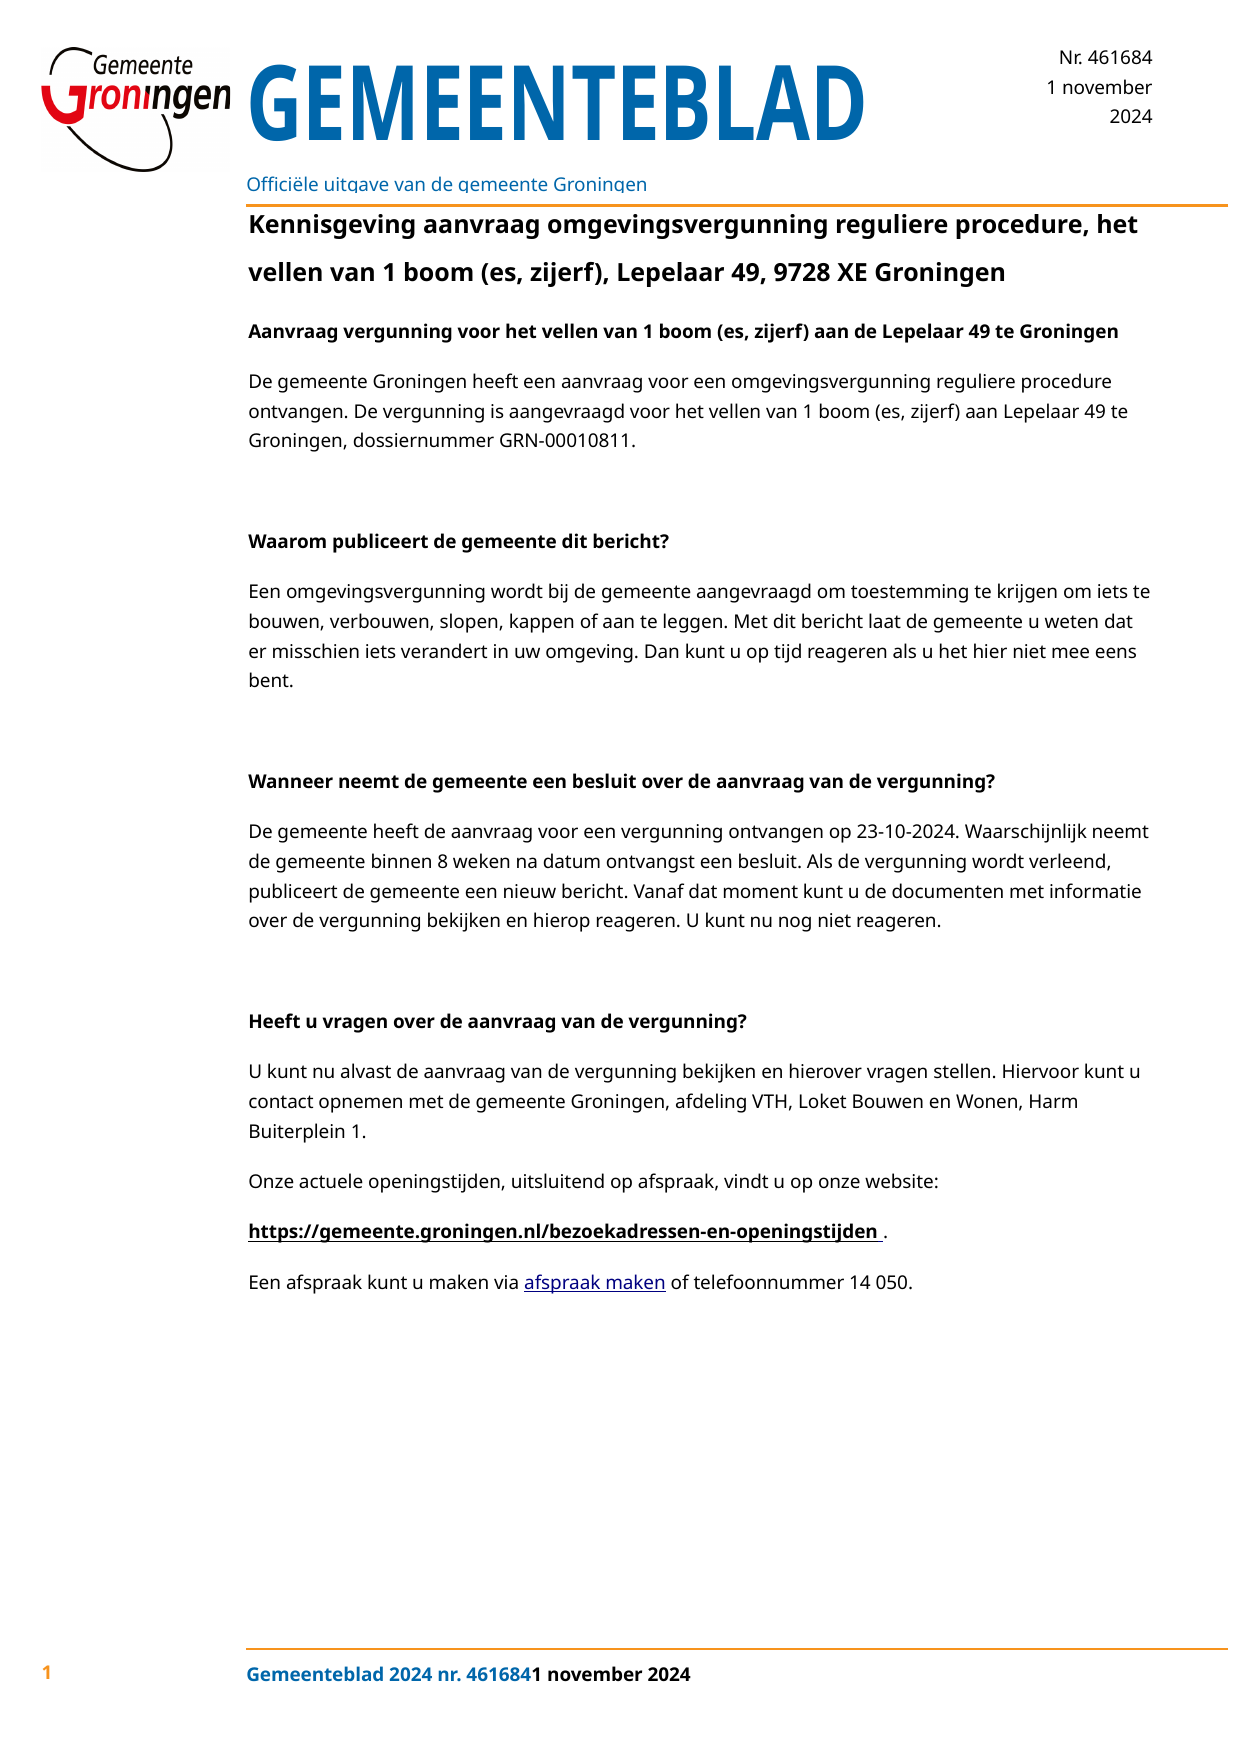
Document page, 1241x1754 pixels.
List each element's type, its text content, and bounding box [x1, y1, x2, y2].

text Waarom publiceert de gemeente dit bericht? [248, 528, 1152, 554]
text Onze actuele openingstijden, uitsluitend op afspraak, vindt u op onze website: [248, 1168, 1152, 1194]
text https://gemeente.groningen.nl/bezoekadressen-en-openingstijden . [248, 1219, 1152, 1244]
text Aanvraag vergunning voor het vellen van 1 boom (es, zijerf) aan de Lepelaar 49 te Groningen [248, 318, 1152, 344]
text U kunt nu alvast de aanvraag van de vergunning bekijken en hierover vragen stellen. Hiervoor kunt u contact opnemen met de gemeente Groningen, afdeling VTH, Loket Bouwen en Wonen, Harm Buiterplein 1. [248, 1059, 1152, 1144]
text De gemeente Groningen heeft een aanvraag voor een omgevingsvergunning reguliere procedure ontvangen. De vergunning is aangevraagd voor het vellen van 1 boom (es, zijerf) aan Lepelaar 49 te Groningen, dossiernummer GRN-00010811. [248, 368, 1152, 453]
text Heeft u vragen over de aanvraag van de vergunning? [248, 1008, 1152, 1034]
text Een omgevingsvergunning wordt bij de gemeente aangevraagd om toestemming te krijgen om iets te bouwen, verbouwen, slopen, kappen of aan te leggen. Met dit bericht laat de gemeente u weten dat er misschien iets verandert in uw omgeving. Dan kunt u op tijd reageren als u het hier niet mee eens bent. [248, 579, 1152, 693]
text Een afspraak kunt u maken via afspraak maken of telefoonnummer 14 050. [248, 1269, 1152, 1295]
text De gemeente heeft de aanvraag voor een vergunning ontvangen op 23-10-2024. Waarschijnlijk neemt de gemeente binnen 8 weken na datum ontvangst een besluit. Als de vergunning wordt verleend, publiceert de gemeente een nieuw bericht. Vanaf dat moment kunt u de documenten met informatie over de vergunning bekijken en hierop reageren. U kunt nu nog niet reageren. [248, 819, 1152, 933]
text Wanneer neemt de gemeente een besluit over de aanvraag van de vergunning? [248, 768, 1152, 794]
picture [41, 47, 231, 172]
text Kennisgeving aanvraag omgevingsvergunning reguliere procedure, het vellen van 1 boom (es, zijerf), Lepelaar 49, 9728 XE Groningen [248, 207, 1152, 288]
